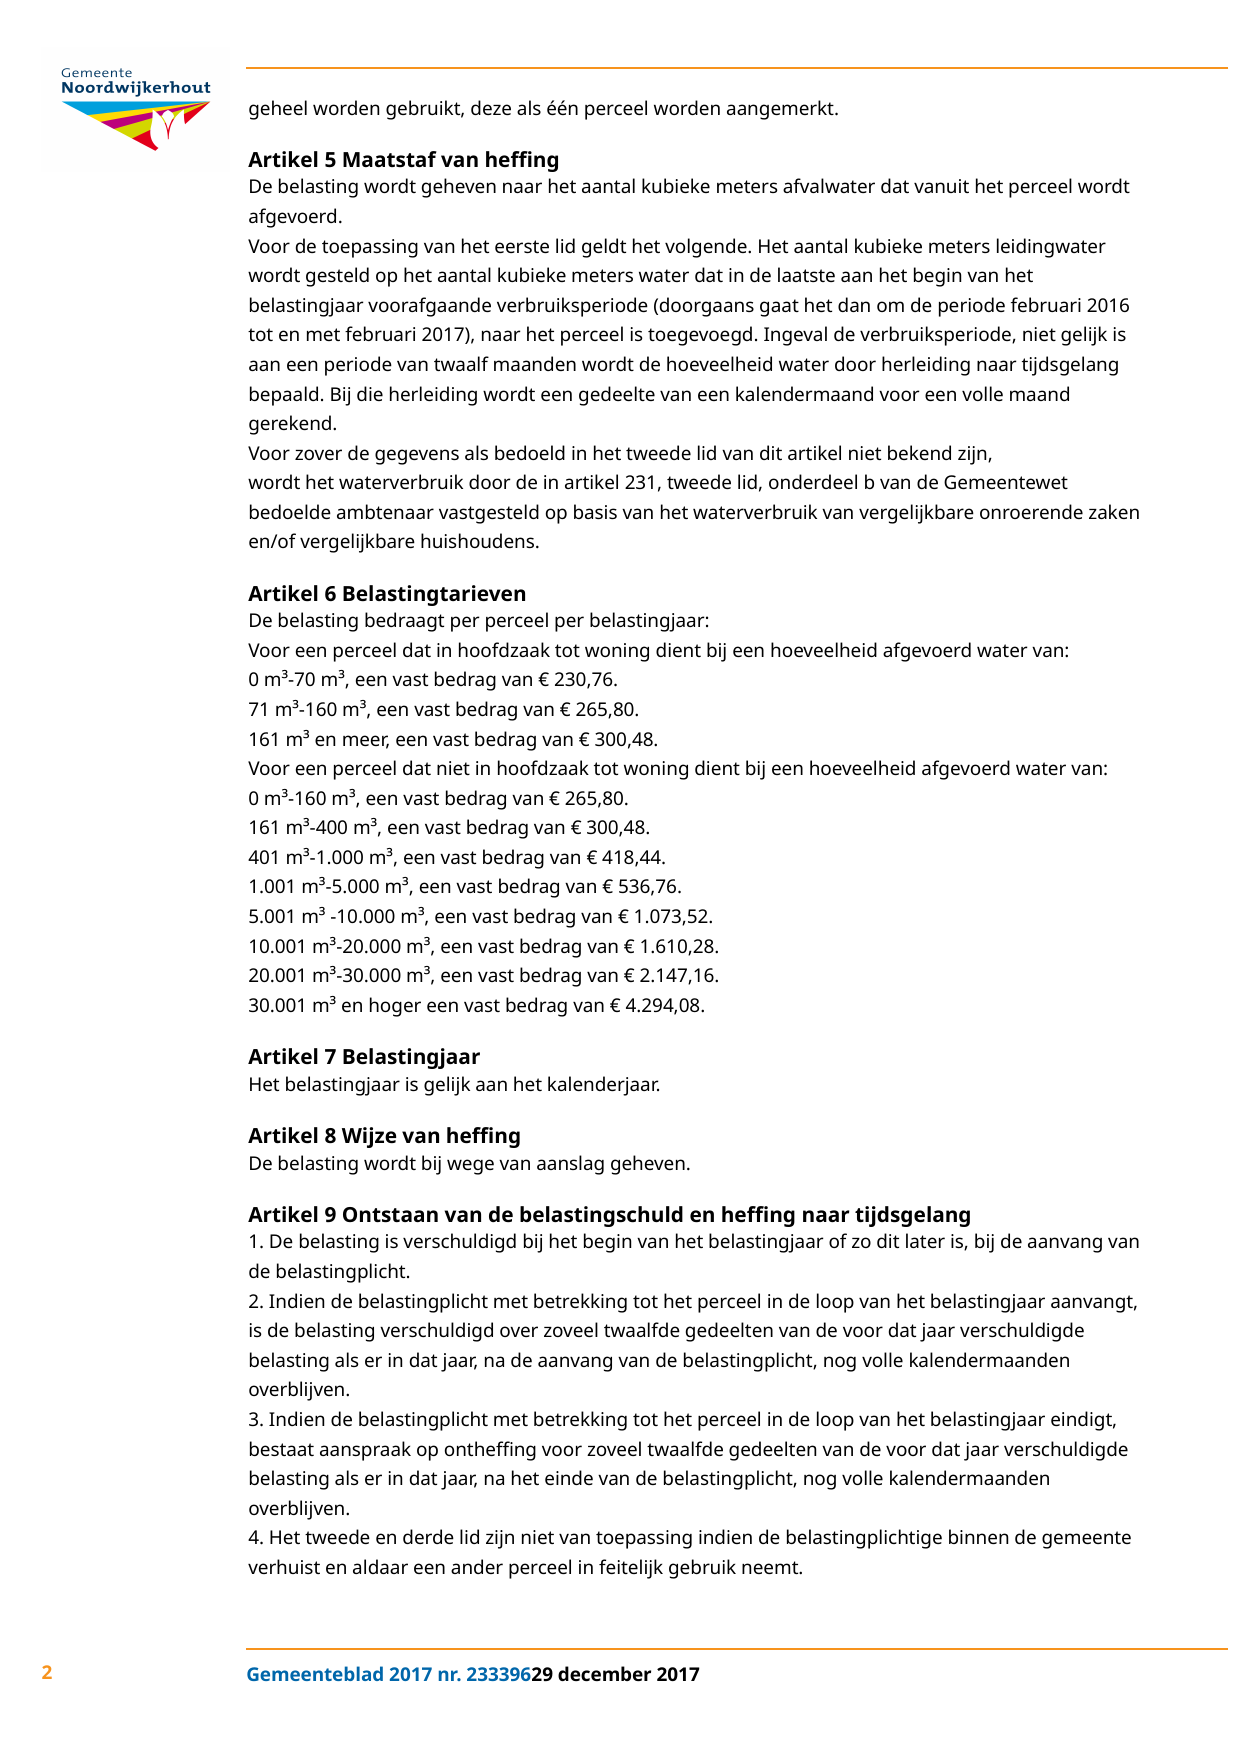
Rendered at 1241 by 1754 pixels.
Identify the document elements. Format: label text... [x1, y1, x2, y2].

text Voor een perceel dat niet in hoofdzaak tot woning dient bij een hoeveelheid afgevoerd water van: [248, 755, 1152, 781]
text De belasting wordt bij wege van aanslag geheven. [248, 1150, 1152, 1176]
picture [41, 47, 231, 172]
text 161 m³-400 m³, een vast bedrag van € 300,48. [248, 814, 1152, 840]
text 4. Het tweede en derde lid zijn niet van toepassing indien de belastingplichtige binnen de gemeente verhuist en aldaar een ander perceel in feitelijk gebruik neemt. [248, 1524, 1152, 1580]
text 2. Indien de belastingplicht met betrekking tot het perceel in de loop van het belastingjaar aanvangt, is de belasting verschuldigd over zoveel twaalfde gedeelten van de voor dat jaar verschuldigde belasting als er in dat jaar, na de aanvang van de belastingplicht, nog volle kalendermaanden overblijven. [248, 1288, 1152, 1402]
text 71 m³-160 m³, een vast bedrag van € 265,80. [248, 696, 1152, 722]
text 10.001 m³-20.000 m³, een vast bedrag van € 1.610,28. [248, 933, 1152, 959]
text De belasting bedraagt per perceel per belastingjaar: [248, 607, 1152, 633]
text Artikel 7 Belastingjaar [248, 1042, 1152, 1071]
text 30.001 m³ en hoger een vast bedrag van € 4.294,08. [248, 992, 1152, 1018]
text 0 m³-70 m³, een vast bedrag van € 230,76. [248, 667, 1152, 692]
text geheel worden gebruikt, deze als één perceel worden aangemerkt. [248, 95, 1152, 121]
text 401 m³-1.000 m³, een vast bedrag van € 418,44. [248, 844, 1152, 870]
text 0 m³-160 m³, een vast bedrag van € 265,80. [248, 785, 1152, 811]
text 1.001 m³-5.000 m³, een vast bedrag van € 536,76. [248, 874, 1152, 899]
text Artikel 9 Ontstaan van de belastingschuld en heffing naar tijdsgelang [248, 1200, 1152, 1229]
text 1. De belasting is verschuldigd bij het begin van het belastingjaar of zo dit later is, bij de aanvang van de belastingplicht. [248, 1229, 1152, 1284]
text 161 m³ en meer, een vast bedrag van € 300,48. [248, 726, 1152, 752]
text Voor de toepassing van het eerste lid geldt het volgende. Het aantal kubieke meters leidingwater wordt gesteld op het aantal kubieke meters water dat in de laatste aan het begin van het belastingjaar voorafgaande verbruiksperiode (doorgaans gaat het dan om de periode februari 2016 tot en met februari 2017), naar het perceel is toegevoegd. Ingeval de verbruiksperiode, niet gelijk is aan een periode van twaalf maanden wordt de hoeveelheid water door herleiding naar tijdsgelang bepaald. Bij die herleiding wordt een gedeelte van een kalendermaand voor een volle maand gerekend. [248, 233, 1152, 436]
text Artikel 6 Belastingtarieven [248, 579, 1152, 607]
text Artikel 8 Wijze van heffing [248, 1121, 1152, 1150]
text 5.001 m³ -10.000 m³, een vast bedrag van € 1.073,52. [248, 903, 1152, 929]
text Artikel 5 Maatstaf van heffing [248, 145, 1152, 174]
text wordt het waterverbruik door de in artikel 231, tweede lid, onderdeel b van de Gemeentewet bedoelde ambtenaar vastgesteld op basis van het waterverbruik van vergelijkbare onroerende zaken en/of vergelijkbare huishoudens. [248, 469, 1152, 554]
text 20.001 m³-30.000 m³, een vast bedrag van € 2.147,16. [248, 962, 1152, 988]
text Voor een perceel dat in hoofdzaak tot woning dient bij een hoeveelheid afgevoerd water van: [248, 637, 1152, 663]
text Voor zover de gegevens als bedoeld in het tweede lid van dit artikel niet bekend zijn, [248, 440, 1152, 466]
text 3. Indien de belastingplicht met betrekking tot het perceel in de loop van het belastingjaar eindigt, bestaat aanspraak op ontheffing voor zoveel twaalfde gedeelten van de voor dat jaar verschuldigde belasting als er in dat jaar, na het einde van de belastingplicht, nog volle kalendermaanden overblijven. [248, 1406, 1152, 1521]
text De belasting wordt geheven naar het aantal kubieke meters afvalwater dat vanuit het perceel wordt afgevoerd. [248, 174, 1152, 229]
text Het belastingjaar is gelijk aan het kalenderjaar. [248, 1071, 1152, 1097]
